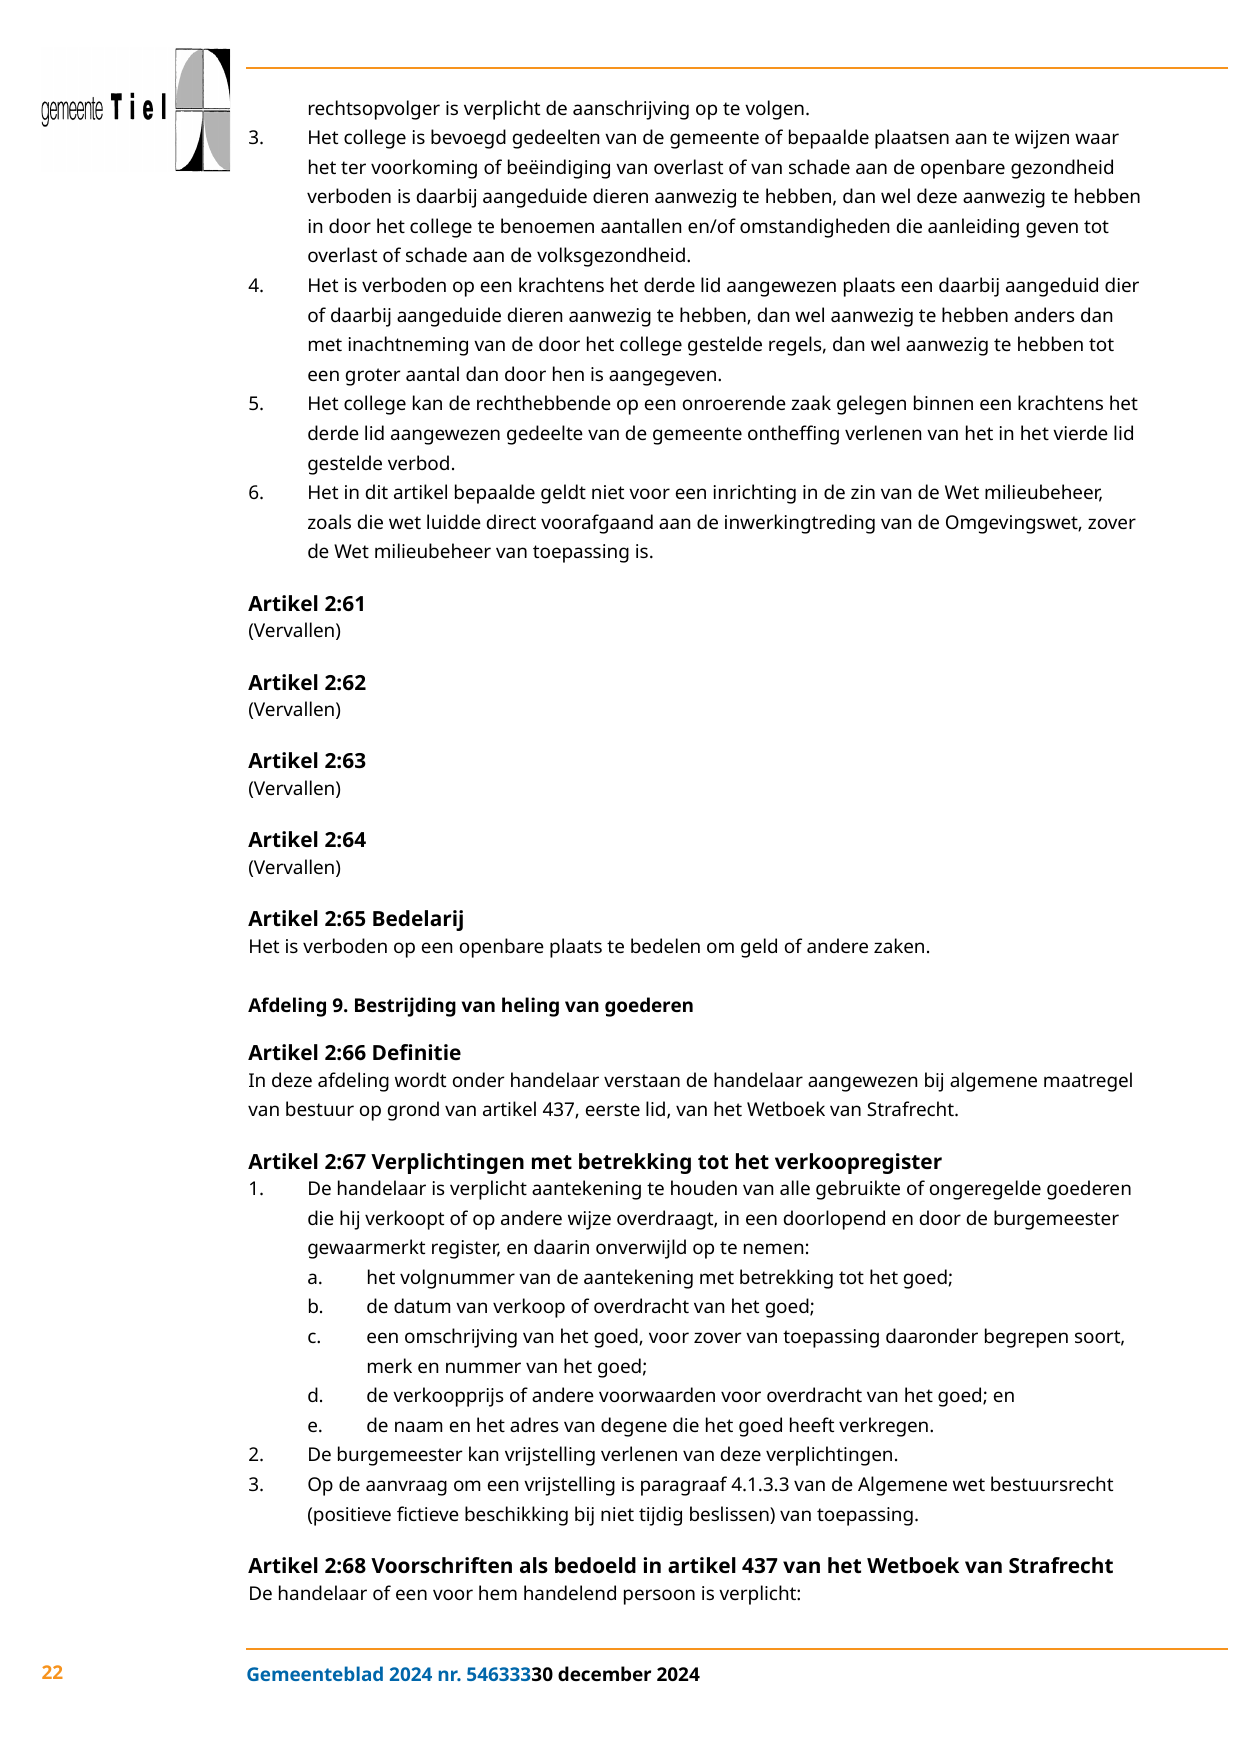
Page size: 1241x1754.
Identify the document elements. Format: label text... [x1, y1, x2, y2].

picture [41, 47, 231, 172]
list Het college kan de rechthebbende op een onroerende zaak gelegen binnen een krachtens het derde lid aangewezen gedeelte van de gemeente ontheffing verlenen van het in het vierde lid gestelde verbod. [248, 391, 1152, 476]
text Artikel 2:62 [248, 668, 1152, 696]
list De burgemeester kan vrijstelling verlenen van deze verplichtingen. [248, 1442, 1152, 1467]
text (Vervallen) [248, 617, 1152, 643]
text Afdeling 9. Bestrijding van heling van goederen [248, 992, 1152, 1018]
list Het is verboden op een krachtens het derde lid aangewezen plaats een daarbij aangeduid dier of daarbij aangeduide dieren aanwezig te hebben, dan wel aanwezig te hebben anders dan met inachtneming van de door het college gestelde regels, dan wel aanwezig te hebben tot een groter aantal dan door hen is aangegeven. [248, 272, 1152, 387]
text Artikel 2:65 Bedelarij [248, 904, 1152, 933]
text Artikel 2:63 [248, 747, 1152, 775]
list De handelaar is verplicht aantekening te houden van alle gebruikte of ongeregelde goederen die hij verkoopt of op andere wijze overdraagt, in een doorlopend en door de burgemeester gewaarmerkt register, en daarin onverwijld op te nemen: [248, 1175, 1152, 1260]
list de naam en het adres van degene die het goed heeft verkregen. [307, 1412, 1152, 1438]
list het volgnummer van de aantekening met betrekking tot het goed; [307, 1264, 1152, 1290]
list rechtsopvolger is verplicht de aanschrijving op te volgen. [248, 95, 1152, 121]
list Op de aanvraag om een vrijstelling is paragraaf 4.1.3.3 van de Algemene wet bestuursrecht (positieve fictieve beschikking bij niet tijdig beslissen) van toepassing. [248, 1471, 1152, 1527]
list een omschrijving van het goed, voor zover van toepassing daaronder begrepen soort, merk en nummer van het goed; [307, 1323, 1152, 1379]
text Artikel 2:66 Definitie [248, 1038, 1152, 1067]
text (Vervallen) [248, 775, 1152, 801]
text In deze afdeling wordt onder handelaar verstaan de handelaar aangewezen bij algemene maatregel van bestuur op grond van artikel 437, eerste lid, van het Wetboek van Strafrecht. [248, 1067, 1152, 1122]
text Het is verboden op een openbare plaats te bedelen om geld of andere zaken. [248, 933, 1152, 958]
list de verkoopprijs of andere voorwaarden voor overdracht van het goed; en [307, 1382, 1152, 1408]
text De handelaar of een voor hem handelend persoon is verplicht: [248, 1580, 1152, 1605]
list Het college is bevoegd gedeelten van de gemeente of bepaalde plaatsen aan te wijzen waar het ter voorkoming of beëindiging van overlast of van schade aan de openbare gezondheid verboden is daarbij aangeduide dieren aanwezig te hebben, dan wel deze aanwezig te hebben in door het college te benoemen aantallen en/of omstandigheden die aanleiding geven tot overlast of schade aan de volksgezondheid. [248, 124, 1152, 268]
text (Vervallen) [248, 696, 1152, 722]
text Artikel 2:61 [248, 589, 1152, 617]
text Artikel 2:64 [248, 826, 1152, 854]
text Artikel 2:68 Voorschriften als bedoeld in artikel 437 van het Wetboek van Strafrecht [248, 1551, 1152, 1580]
text Artikel 2:67 Verplichtingen met betrekking tot het verkoopregister [248, 1147, 1152, 1175]
text (Vervallen) [248, 854, 1152, 880]
list Het in dit artikel bepaalde geldt niet voor een inrichting in de zin van de Wet milieubeheer, zoals die wet luidde direct voorafgaand aan de inwerkingtreding van de Omgevingswet, zover de Wet milieubeheer van toepassing is. [248, 479, 1152, 564]
list de datum van verkoop of overdracht van het goed; [307, 1294, 1152, 1319]
